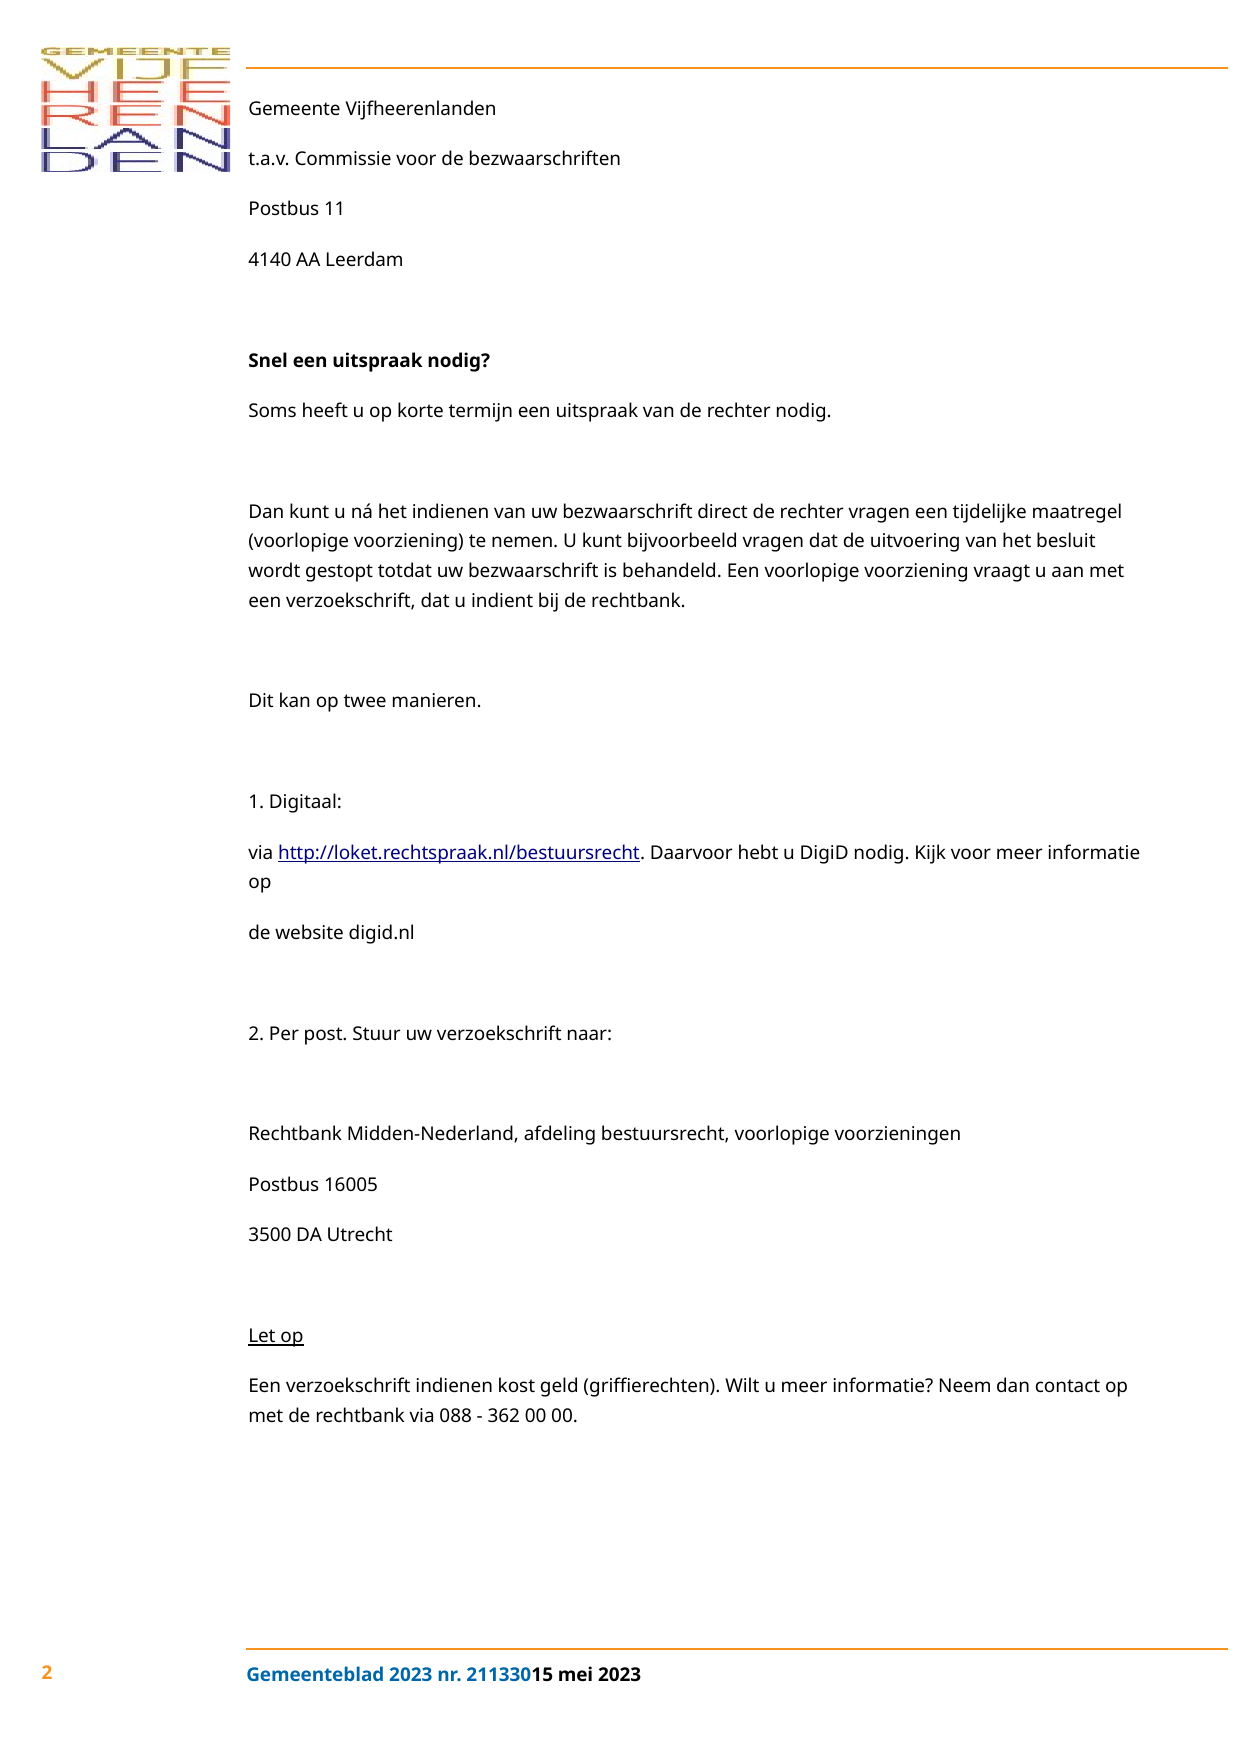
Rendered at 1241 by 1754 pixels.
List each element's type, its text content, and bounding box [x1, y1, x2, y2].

text 3500 DA Utrecht [248, 1221, 1152, 1247]
text Let op [248, 1322, 1152, 1348]
text Postbus 11 [248, 196, 1152, 221]
text de website digid.nl [248, 919, 1152, 945]
text via http://loket.rechtspraak.nl/bestuursrecht. Daarvoor hebt u DigiD nodig. Kijk voor meer informatie op [248, 839, 1152, 894]
text 2. Per post. Stuur uw verzoekschrift naar: [248, 1020, 1152, 1046]
text 1. Digitaal: [248, 788, 1152, 814]
text Gemeente Vijfheerenlanden [248, 95, 1152, 121]
text Een verzoekschrift indienen kost geld (griffierechten). Wilt u meer informatie? Neem dan contact op met de rechtbank via 088 - 362 00 00. [248, 1373, 1152, 1428]
text Postbus 16005 [248, 1171, 1152, 1197]
text Dan kunt u ná het indienen van uw bezwaarschrift direct de rechter vragen een tijdelijke maatregel (voorlopige voorziening) te nemen. U kunt bijvoorbeeld vragen dat de uitvoering van het besluit wordt gestopt totdat uw bezwaarschrift is behandeld. Een voorlopige voorziening vraagt u aan met een verzoekschrift, dat u indient bij de rechtbank. [248, 498, 1152, 613]
text Rechtbank Midden-Nederland, afdeling bestuursrecht, voorlopige voorzieningen [248, 1121, 1152, 1146]
text t.a.v. Commissie voor de bezwaarschriften [248, 145, 1152, 171]
text Dit kan op twee manieren. [248, 688, 1152, 713]
text Snel een uitspraak nodig? [248, 347, 1152, 373]
picture [41, 47, 231, 172]
text Soms heeft u op korte termijn een uitspraak van de rechter nodig. [248, 397, 1152, 423]
text 4140 AA Leerdam [248, 246, 1152, 272]
